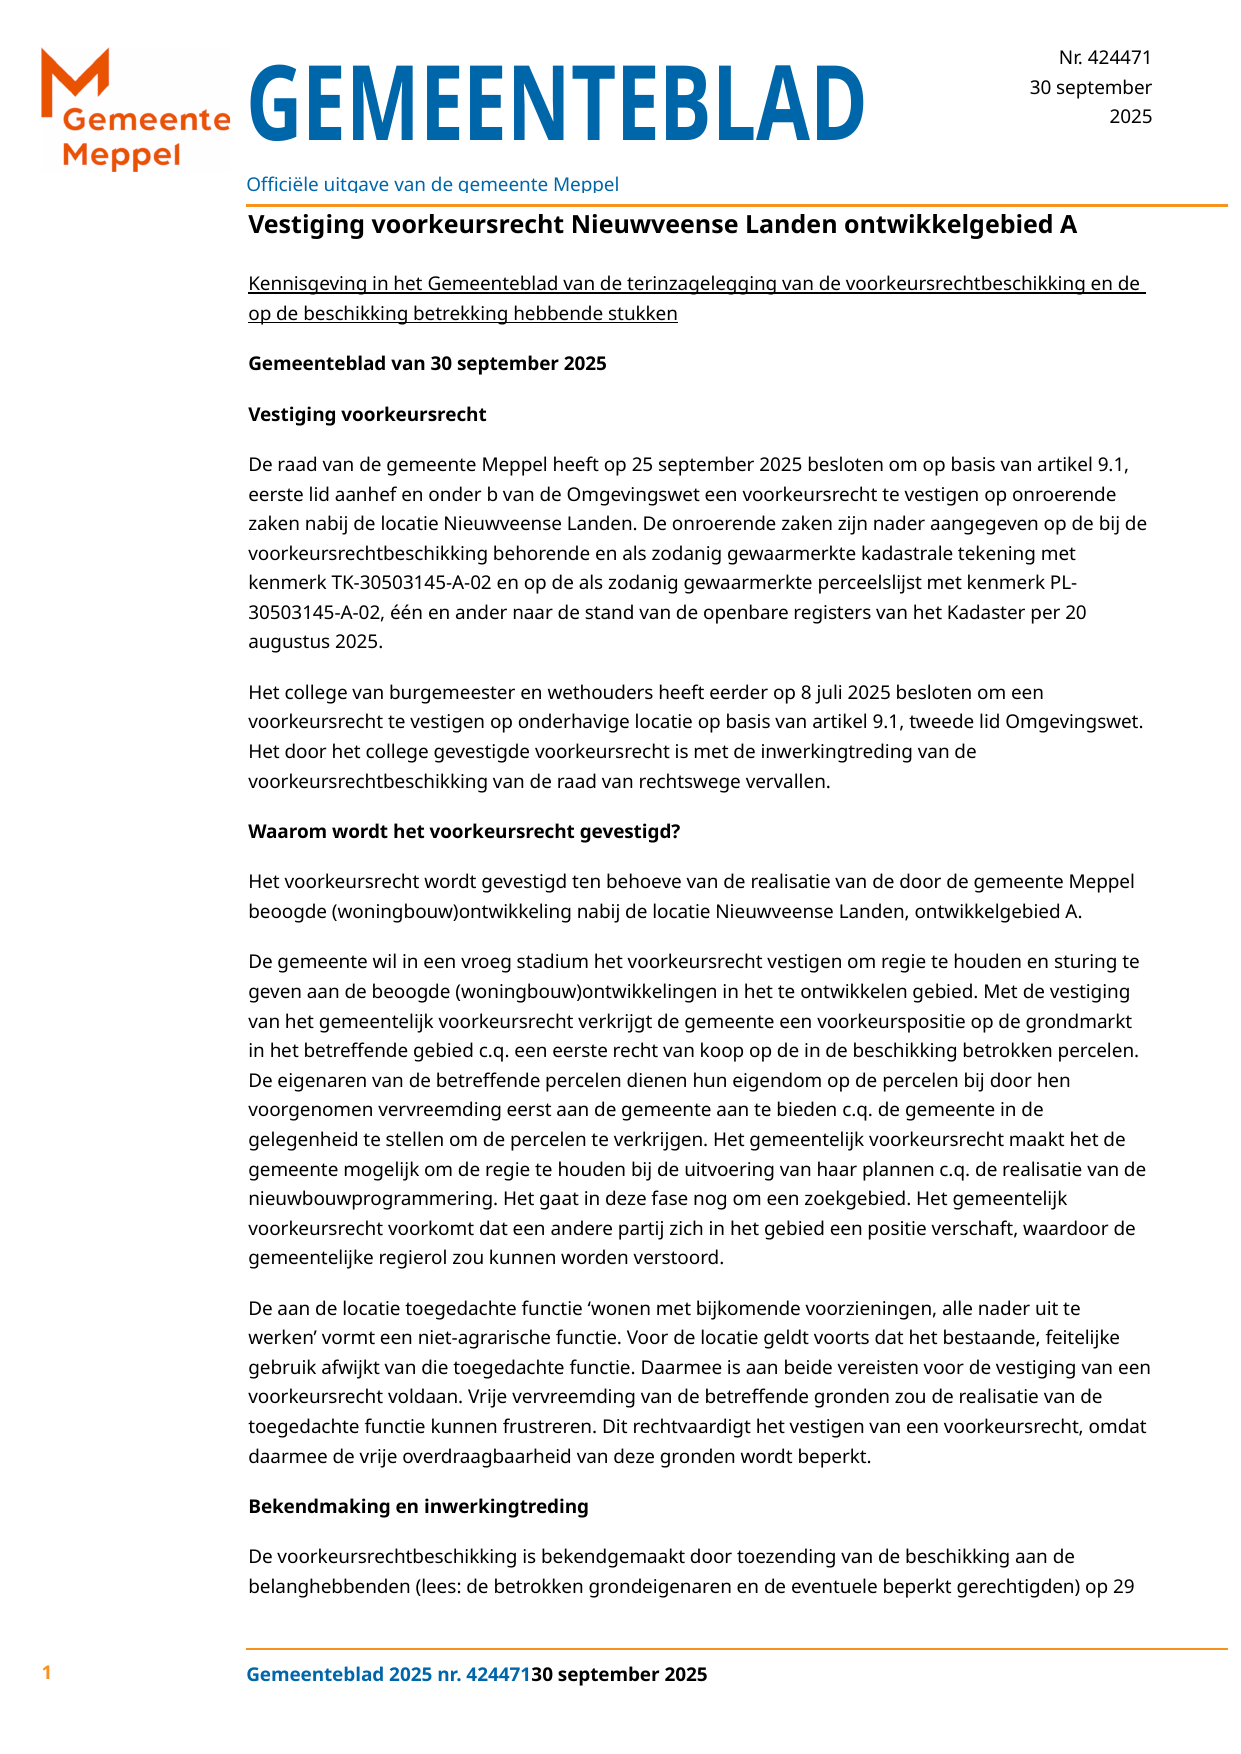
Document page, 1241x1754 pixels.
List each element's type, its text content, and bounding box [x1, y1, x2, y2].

text De gemeente wil in een vroeg stadium het voorkeursrecht vestigen om regie te houden en sturing te geven aan de beoogde (woningbouw)ontwikkelingen in het te ontwikkelen gebied. Met de vestiging van het gemeentelijk voorkeursrecht verkrijgt de gemeente een voorkeurspositie op de grondmarkt in het betreffende gebied c.q. een eerste recht van koop op de in de beschikking betrokken percelen. De eigenaren van de betreffende percelen dienen hun eigendom op de percelen bij door hen voorgenomen vervreemding eerst aan de gemeente aan te bieden c.q. de gemeente in de gelegenheid te stellen om de percelen te verkrijgen. Het gemeentelijk voorkeursrecht maakt het de gemeente mogelijk om de regie te houden bij de uitvoering van haar plannen c.q. de realisatie van de nieuwbouwprogrammering. Het gaat in deze fase nog om een zoekgebied. Het gemeentelijk voorkeursrecht voorkomt dat een andere partij zich in het gebied een positie verschaft, waardoor de gemeentelijke regierol zou kunnen worden verstoord. [248, 949, 1152, 1270]
text Vestiging voorkeursrecht [248, 401, 1152, 426]
picture [41, 47, 231, 172]
text Het college van burgemeester en wethouders heeft eerder op 8 juli 2025 besloten om een voorkeursrecht te vestigen op onderhavige locatie op basis van artikel 9.1, tweede lid Omgevingswet. Het door het college gevestigde voorkeursrecht is met de inwerkingtreding van de voorkeursrechtbeschikking van de raad van rechtswege vervallen. [248, 679, 1152, 793]
text De raad van de gemeente Meppel heeft op 25 september 2025 besloten om op basis van artikel 9.1, eerste lid aanhef en onder b van de Omgevingswet een voorkeursrecht te vestigen op onroerende zaken nabij de locatie Nieuwveense Landen. De onroerende zaken zijn nader aangegeven op de bij de voorkeursrechtbeschikking behorende en als zodanig gewaarmerkte kadastrale tekening met kenmerk TK-30503145-A-02 en op de als zodanig gewaarmerkte perceelslijst met kenmerk PL-30503145-A-02, één en ander naar de stand van de openbare registers van het Kadaster per 20 augustus 2025. [248, 451, 1152, 654]
text Gemeenteblad van 30 september 2025 [248, 350, 1152, 376]
text Het voorkeursrecht wordt gevestigd ten behoeve van de realisatie van de door de gemeente Meppel beoogde (woningbouw)ontwikkeling nabij de locatie Nieuwveense Landen, ontwikkelgebied A. [248, 869, 1152, 924]
text Bekendmaking en inwerkingtreding [248, 1493, 1152, 1519]
text De aan de locatie toegedachte functie ‘wonen met bijkomende voorzieningen, alle nader uit te werken’ vormt een niet-agrarische functie. Voor de locatie geldt voorts dat het bestaande, feitelijke gebruik afwijkt van die toegedachte functie. Daarmee is aan beide vereisten voor de vestiging van een voorkeursrecht voldaan. Vrije vervreemding van de betreffende gronden zou de realisatie van de toegedachte functie kunnen frustreren. Dit rechtvaardigt het vestigen van een voorkeursrecht, omdat daarmee de vrije overdraagbaarheid van deze gronden wordt beperkt. [248, 1295, 1152, 1468]
text Vestiging voorkeursrecht Nieuwveense Landen ontwikkelgebied A [248, 207, 1152, 241]
text De voorkeursrechtbeschikking is bekendgemaakt door toezending van de beschikking aan de belanghebbenden (lees: de betrokken grondeigenaren en de eventuele beperkt gerechtigden) op 29 [248, 1544, 1152, 1599]
text Kennisgeving in het Gemeenteblad van de terinzagelegging van de voorkeursrechtbeschikking en de op de beschikking betrekking hebbende stukken [248, 270, 1152, 326]
text Waarom wordt het voorkeursrecht gevestigd? [248, 818, 1152, 844]
